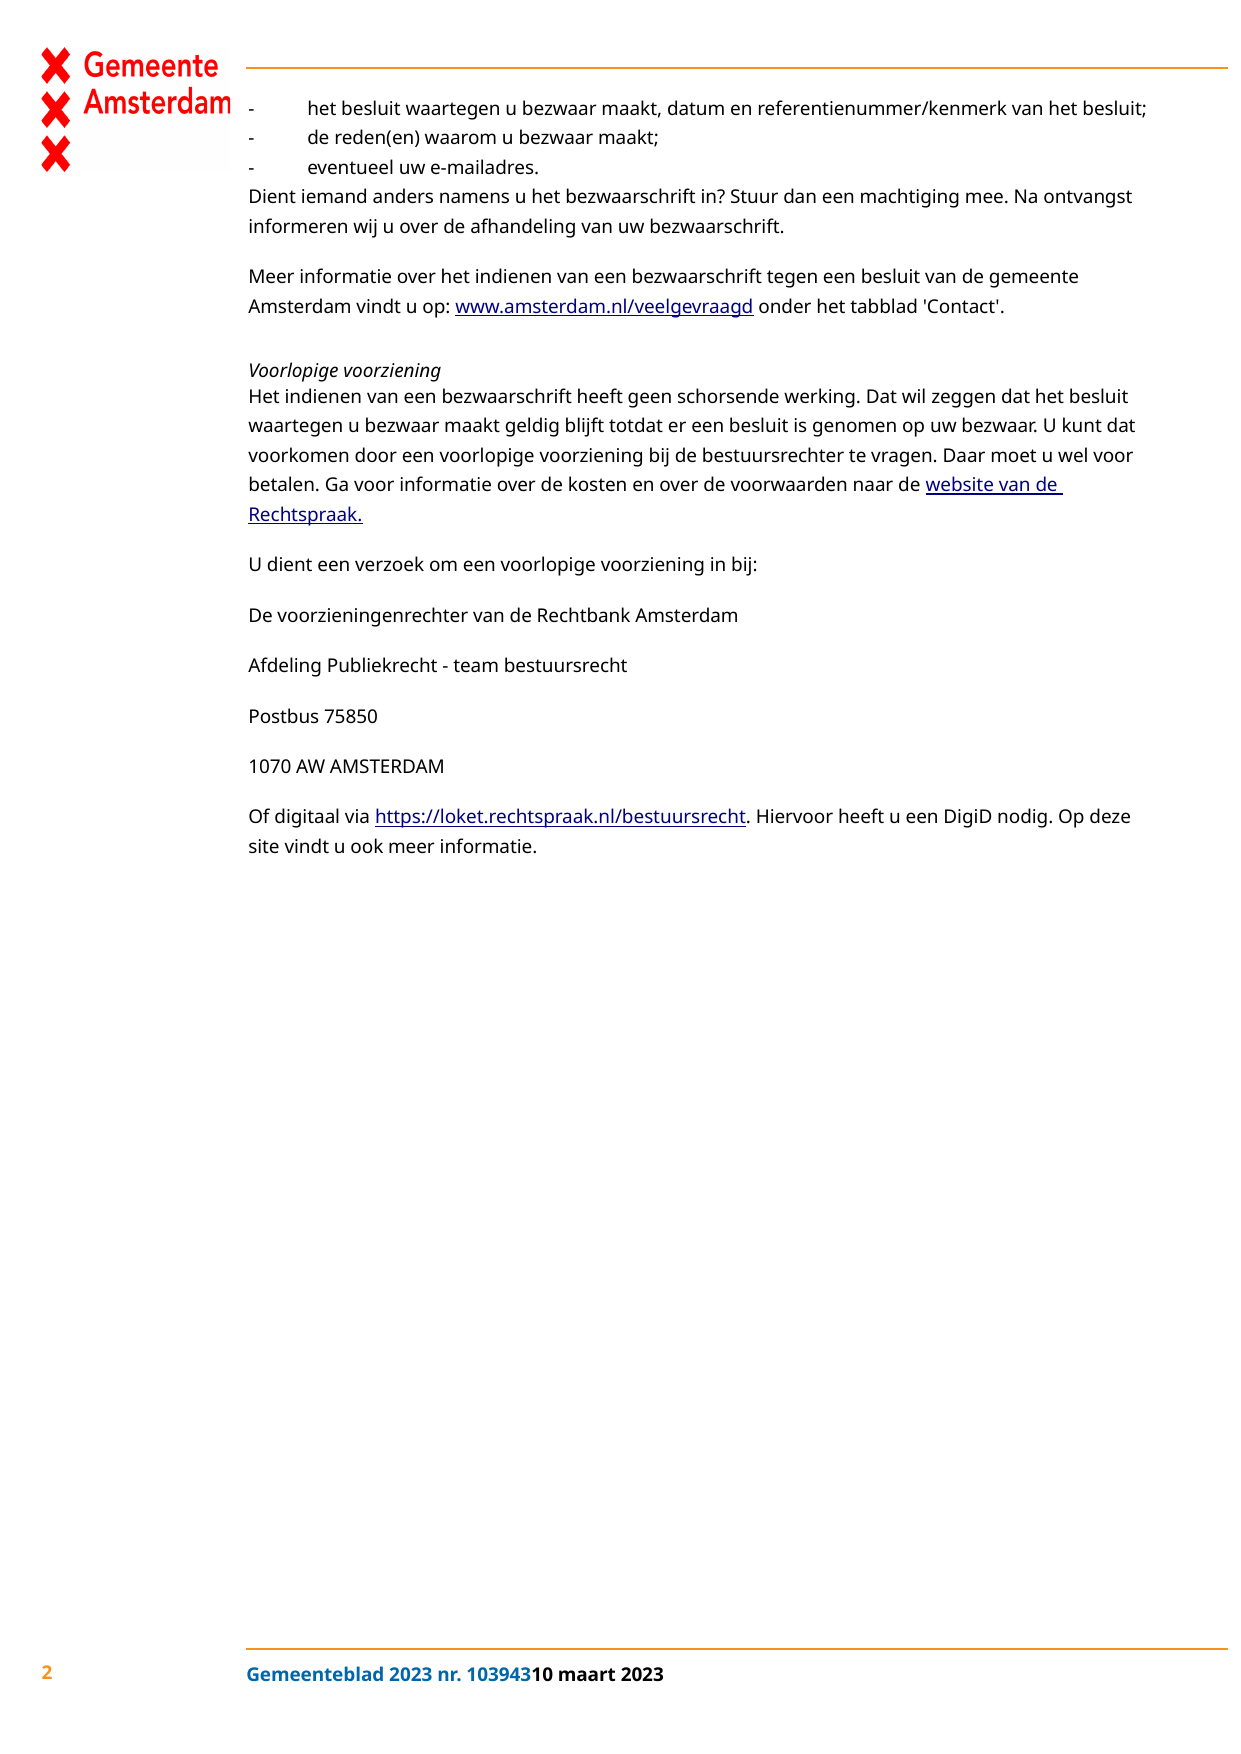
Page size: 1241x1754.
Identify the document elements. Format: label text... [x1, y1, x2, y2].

list eventueel uw e-mailadres. [248, 154, 1152, 180]
picture [41, 47, 231, 172]
text 1070 AW AMSTERDAM [248, 753, 1152, 779]
text Postbus 75850 [248, 703, 1152, 728]
text U dient een verzoek om een voorlopige voorziening in bij: [248, 552, 1152, 577]
list de reden(en) waarom u bezwaar maakt; [248, 124, 1152, 150]
text Afdeling Publiekrecht - team bestuursrecht [248, 652, 1152, 678]
text Voorlopige voorziening [248, 357, 1152, 383]
text Dient iemand anders namens u het bezwaarschrift in? Stuur dan een machtiging mee. Na ontvangst informeren wij u over de afhandeling van uw bezwaarschrift. [248, 183, 1152, 239]
text De voorzieningenrechter van de Rechtbank Amsterdam [248, 602, 1152, 628]
text Of digitaal via https://loket.rechtspraak.nl/bestuursrecht. Hiervoor heeft u een DigiD nodig. Op deze site vindt u ook meer informatie. [248, 804, 1152, 859]
text Het indienen van een bezwaarschrift heeft geen schorsende werking. Dat wil zeggen dat het besluit waartegen u bezwaar maakt geldig blijft totdat er een besluit is genomen op uw bezwaar. U kunt dat voorkomen door een voorlopige voorziening bij de bestuursrechter te vragen. Daar moet u wel voor betalen. Ga voor informatie over de kosten en over de voorwaarden naar de website van de Rechtspraak. [248, 383, 1152, 527]
text Meer informatie over het indienen van een bezwaarschrift tegen een besluit van de gemeente Amsterdam vindt u op: www.amsterdam.nl/veelgevraagd onder het tabblad 'Contact'. [248, 263, 1152, 319]
list het besluit waartegen u bezwaar maakt, datum en referentienummer/kenmerk van het besluit; [248, 95, 1152, 121]
